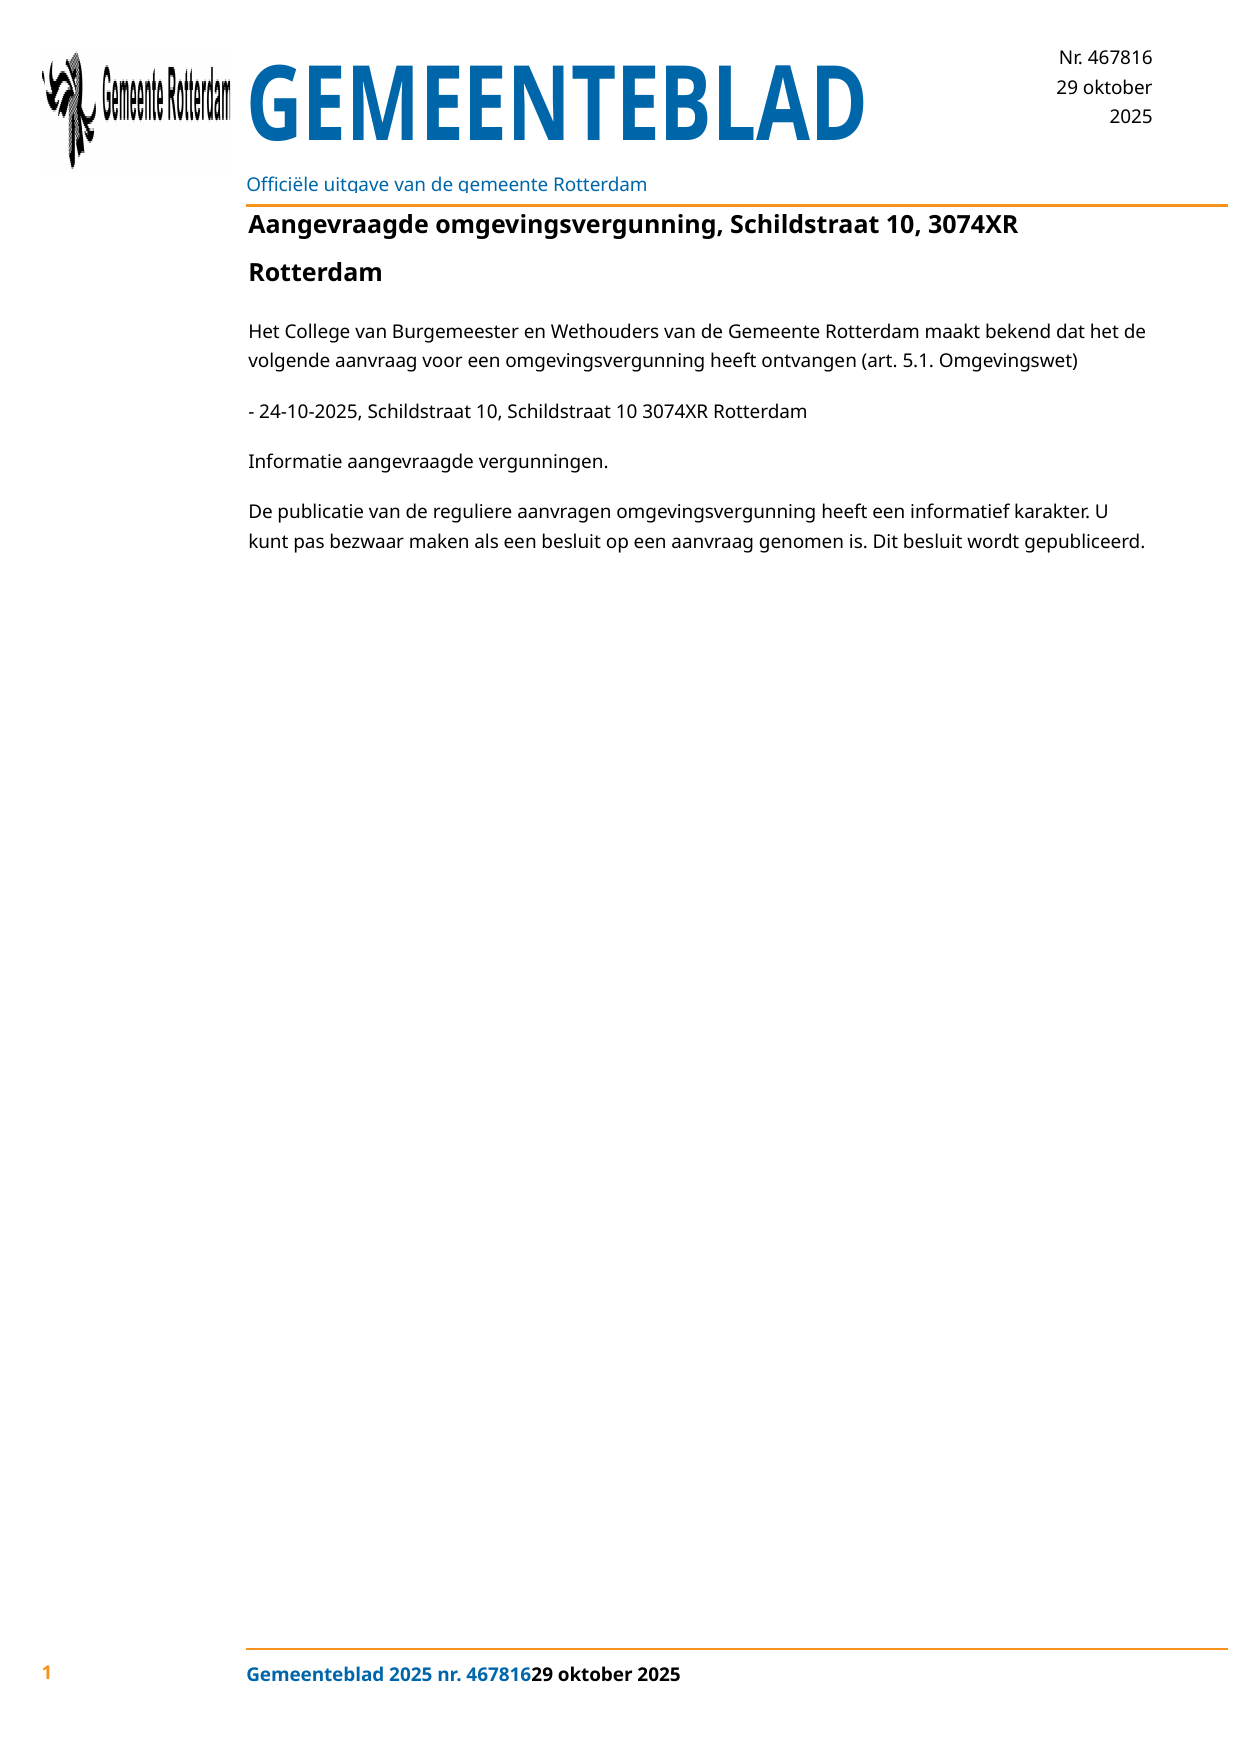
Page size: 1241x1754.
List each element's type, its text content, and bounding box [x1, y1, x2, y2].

text Het College van Burgemeester en Wethouders van de Gemeente Rotterdam maakt bekend dat het de volgende aanvraag voor een omgevingsvergunning heeft ontvangen (art. 5.1. Omgevingswet) [248, 318, 1152, 373]
picture [41, 47, 231, 172]
text - 24-10-2025, Schildstraat 10, Schildstraat 10 3074XR Rotterdam [248, 398, 1152, 424]
text Informatie aangevraagde vergunningen. [248, 448, 1152, 474]
text De publicatie van de reguliere aanvragen omgevingsvergunning heeft een informatief karakter. U kunt pas bezwaar maken als een besluit op een aanvraag genomen is. Dit besluit wordt gepubliceerd. [248, 499, 1152, 554]
text Aangevraagde omgevingsvergunning, Schildstraat 10, 3074XR Rotterdam [248, 207, 1152, 288]
